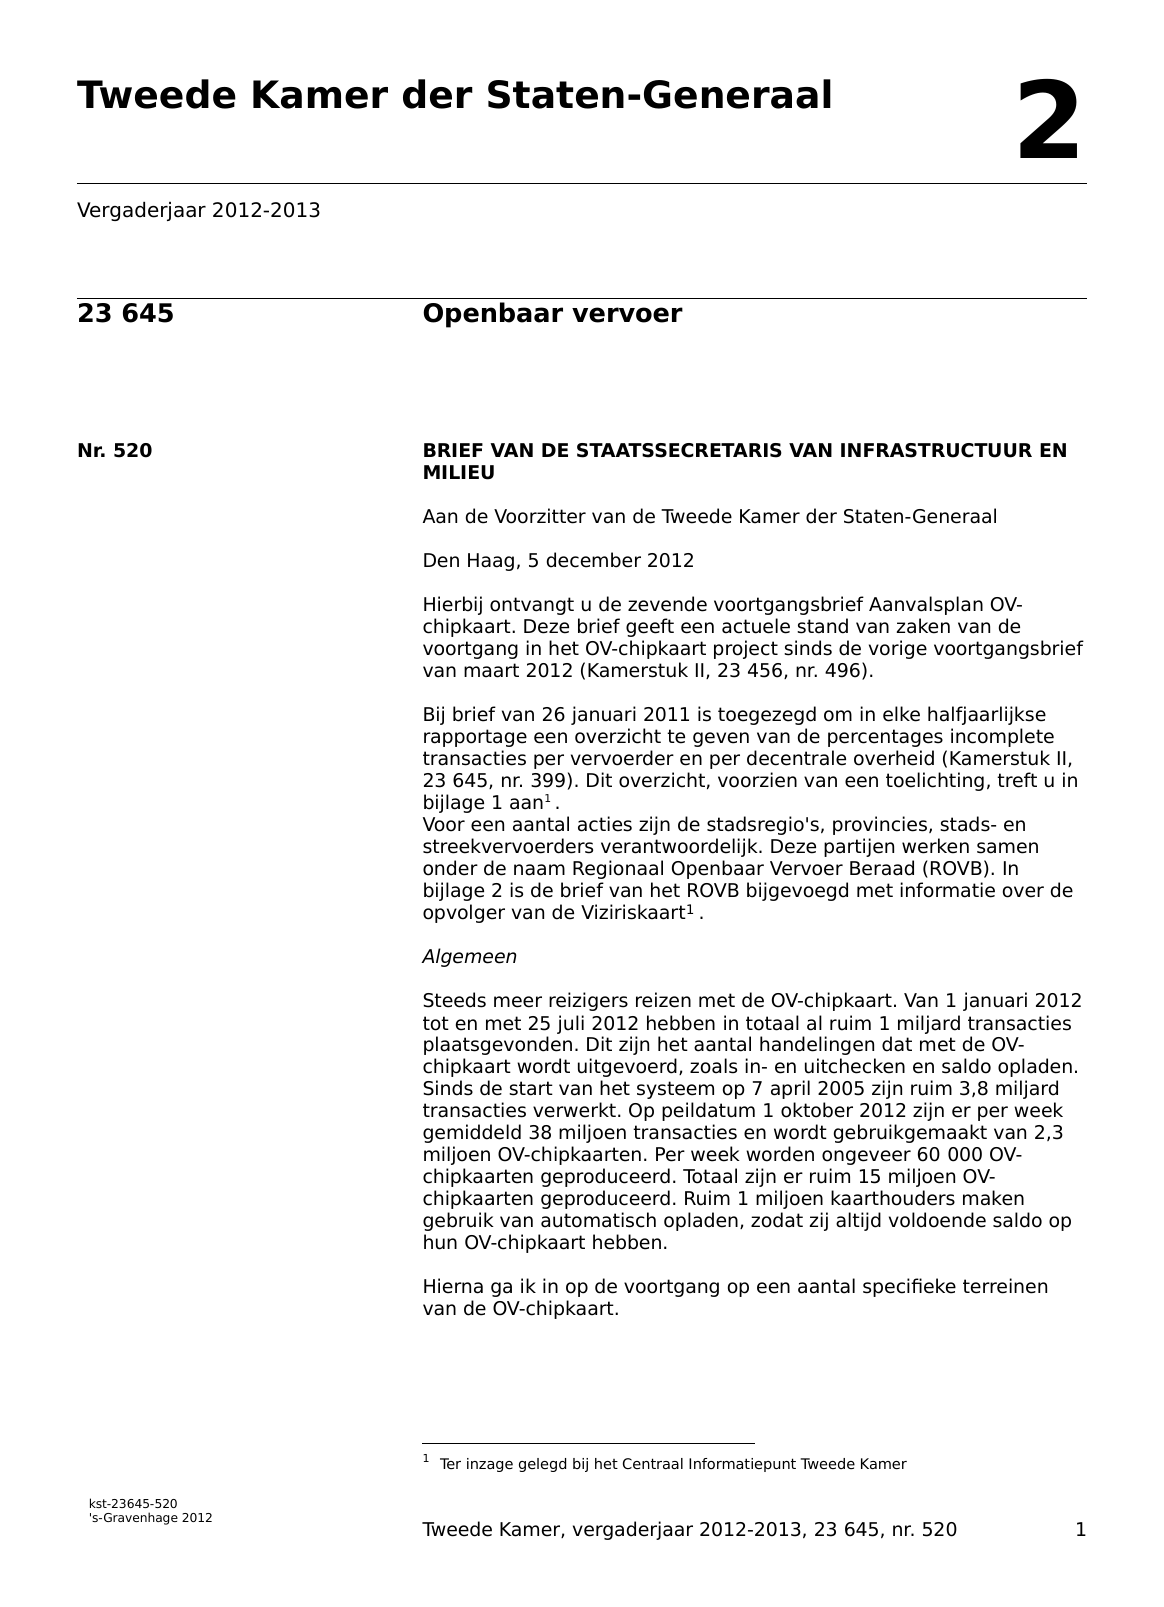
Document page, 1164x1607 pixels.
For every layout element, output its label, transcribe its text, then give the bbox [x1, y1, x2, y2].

table_header 2 [886, 59, 1087, 183]
subtitle 23 645 Openbaar vervoer [77, 299, 1087, 329]
table_header Tweede Kamer der Staten-Generaal [77, 59, 886, 183]
text Steeds meer reizigers reizen met de OV-chipkaart. Van 1 januari 2012 tot en met 25 juli 2012 hebben in totaal al ruim 1 miljard transacties plaatsgevonden. Dit zijn het aantal handelingen dat met de OV-chipkaart wordt uitgevoerd, zoals in- en uitchecken en saldo opladen. [422, 990, 1087, 1078]
text Sinds de start van het systeem op 7 april 2005 zijn ruim 3,8 miljard transacties verwerkt. Op peildatum 1 oktober 2012 zijn er per week gemiddeld 38 miljoen transacties en wordt gebruikgemaakt van 2,3 miljoen OV-chipkaarten. Per week worden ongeveer 60 000 OV-chipkaarten geproduceerd. Totaal zijn er ruim 15 miljoen OV-chipkaarten geproduceerd. Ruim 1 miljoen kaarthouders maken gebruik van automatisch opladen, zodat zij altijd voldoende saldo op hun OV-chipkaart hebben. [422, 1078, 1087, 1254]
text Bij brief van 26 januari 2011 is toegezegd om in elke halfjaarlijkse rapportage een overzicht te geven van de percentages incomplete transacties per vervoerder en per decentrale overheid (Kamerstuk II, 23 645, nr. 399). Dit overzicht, voorzien van een toelichting, treft u in bijlage 1 aan. [422, 704, 1087, 814]
text Hierna ga ik in op de voortgang op een aantal specifieke terreinen van de OV-chipkaart. [422, 1276, 1087, 1320]
subtitle Algemeen [422, 946, 1087, 968]
text Voor een aantal acties zijn de stadsregio's, provincies, stads- en streekvervoerders verantwoordelijk. Deze partijen werken samen onder de naam Regionaal Openbaar Vervoer Beraad (ROVB). In bijlage 2 is de brief van het ROVB bijgevoegd met informatie over de opvolger van de Viziriskaart1. [422, 814, 1087, 924]
text Hierbij ontvangt u de zevende voortgangsbrief Aanvalsplan OV-chipkaart. Deze brief geeft een actuele stand van zaken van de voortgang in het OV-chipkaart project sinds de vorige voortgangsbrief van maart 2012 (Kamerstuk II, 23 456, nr. 496). [422, 594, 1087, 682]
text Den Haag, 5 december 2012 [422, 550, 1087, 572]
text Aan de Voorzitter van de Tweede Kamer der Staten-Generaal [422, 506, 1087, 528]
text 's-Gravenhage 2012 [88, 1511, 323, 1525]
table_cell Vergaderjaar 2012-2013 [77, 184, 1087, 298]
text kst-23645-520 [88, 1497, 323, 1511]
subtitle Nr. 520 BRIEF VAN DE STAATSSECRETARIS VAN INFRASTRUCTUUR EN MILIEU [77, 440, 1087, 484]
text Ter inzage gelegd bij het Centraal Informatiepunt Tweede Kamer [422, 1452, 1087, 1474]
